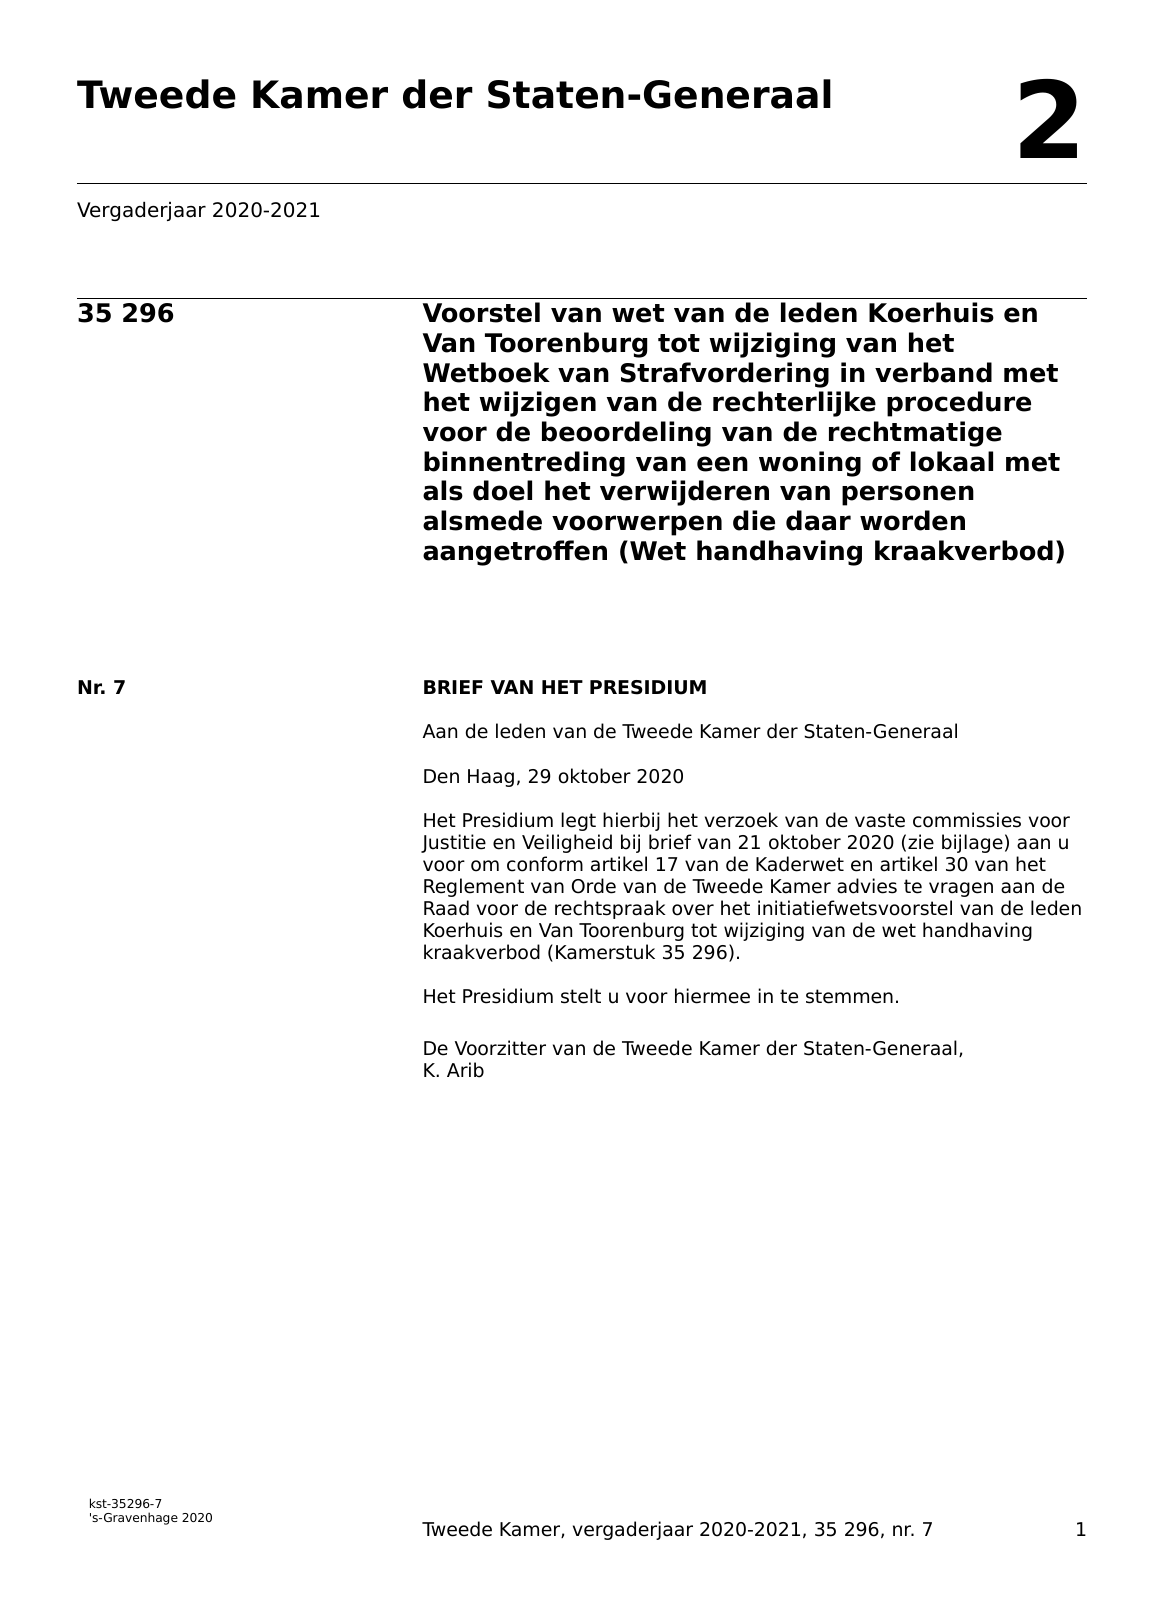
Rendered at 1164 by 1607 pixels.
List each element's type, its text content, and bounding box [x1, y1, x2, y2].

subtitle 35 296 Voorstel van wet van de leden Koerhuis en Van Toorenburg tot wijziging van het Wetboek van Strafvordering in verband met het wijzigen van de rechterlijke procedure voor de beoordeling van de rechtmatige binnentreding van een woning of lokaal met als doel het verwijderen van personen alsmede voorwerpen die daar worden aangetroffen (Wet handhaving kraakverbod) [77, 299, 1087, 566]
text 's-Gravenhage 2020 [88, 1511, 323, 1525]
text kst-35296-7 [88, 1497, 323, 1511]
table_header 2 [886, 59, 1087, 183]
text De Voorzitter van de Tweede Kamer der Staten-Generaal, K. Arib [422, 1038, 1087, 1082]
text Het Presidium stelt u voor hiermee in te stemmen. [422, 986, 1087, 1008]
text Aan de leden van de Tweede Kamer der Staten-Generaal [422, 721, 1087, 743]
subtitle Nr. 7 BRIEF VAN HET PRESIDIUM [77, 677, 1087, 699]
table_header Tweede Kamer der Staten-Generaal [77, 59, 886, 183]
text Het Presidium legt hierbij het verzoek van de vaste commissies voor Justitie en Veiligheid bij brief van 21 oktober 2020 (zie bijlage) aan u voor om conform artikel 17 van de Kaderwet en artikel 30 van het Reglement van Orde van de Tweede Kamer advies te vragen aan de Raad voor de rechtspraak over het initiatiefwetsvoorstel van de leden Koerhuis en Van Toorenburg tot wijziging van de wet handhaving kraakverbod (Kamerstuk 35 296). [422, 810, 1087, 963]
text Den Haag, 29 oktober 2020 [422, 766, 1087, 787]
table_cell Vergaderjaar 2020-2021 [77, 184, 1087, 298]
